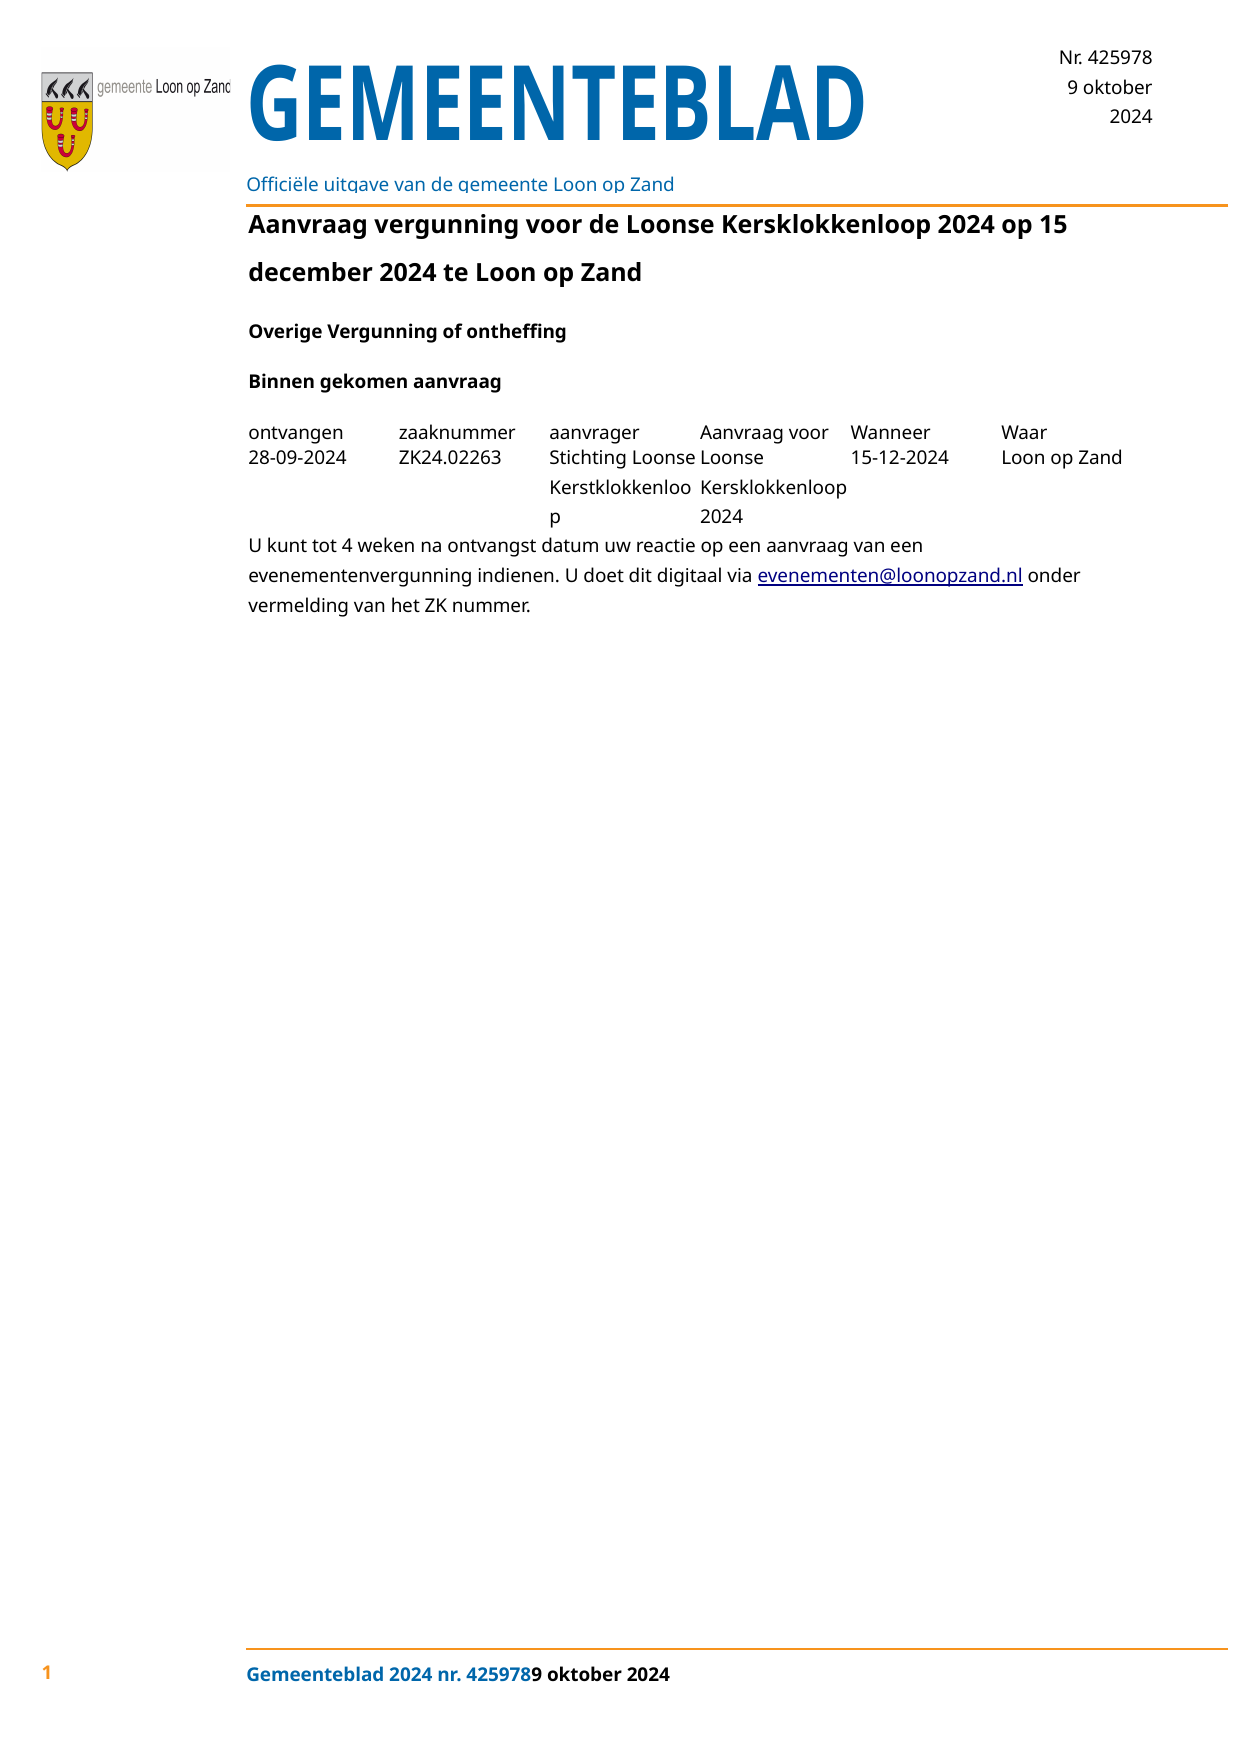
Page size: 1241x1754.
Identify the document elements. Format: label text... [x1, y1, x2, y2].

picture [41, 47, 231, 172]
text Binnen gekomen aanvraag [248, 368, 1152, 394]
table_header zaaknummer [399, 419, 549, 444]
table_cell Loonse Kersklokkenloop 2024 [700, 445, 850, 529]
table_cell Loon op Zand [1001, 445, 1152, 529]
table_cell 28-09-2024 [248, 445, 398, 529]
table_header Waar [1001, 419, 1152, 444]
table_header ontvangen [248, 419, 398, 444]
table_header aanvrager [549, 419, 700, 444]
table_header Aanvraag voor [700, 419, 850, 444]
text U kunt tot 4 weken na ontvangst datum uw reactie op een aanvraag van een evenementenvergunning indienen. U doet dit digitaal via evenementen@loonopzand.nl onder vermelding van het ZK nummer. [248, 533, 1152, 618]
table_cell Stichting Loonse Kerstklokkenloop [549, 445, 700, 529]
table_header Wanneer [850, 419, 1001, 444]
text Overige Vergunning of ontheffing [248, 318, 1152, 344]
table_cell 15-12-2024 [850, 445, 1001, 529]
text Aanvraag vergunning voor de Loonse Kersklokkenloop 2024 op 15 december 2024 te Loon op Zand [248, 207, 1152, 288]
table_cell ZK24.02263 [399, 445, 549, 529]
